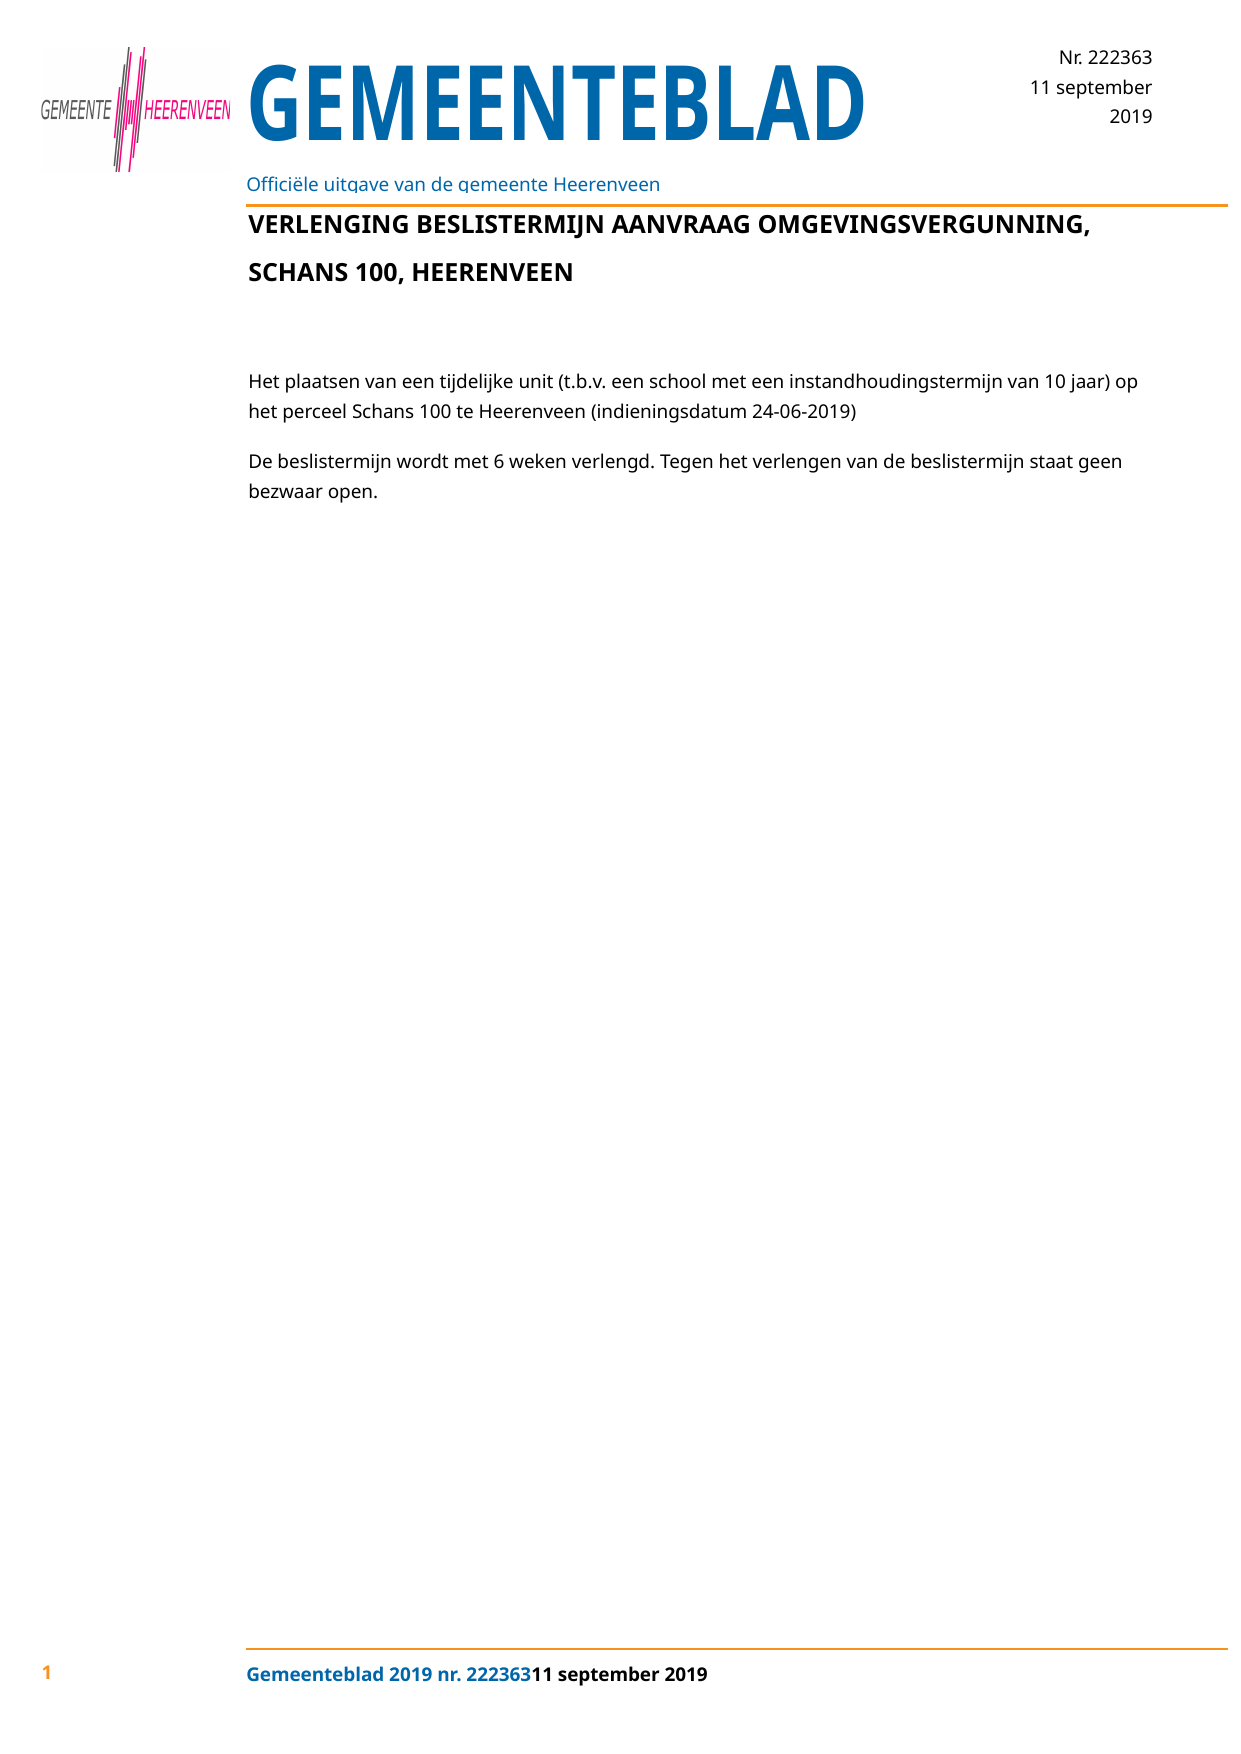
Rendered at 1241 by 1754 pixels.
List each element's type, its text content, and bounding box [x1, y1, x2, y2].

text De beslistermijn wordt met 6 weken verlengd. Tegen het verlengen van de beslistermijn staat geen bezwaar open. [248, 448, 1152, 504]
text VERLENGING BESLISTERMIJN AANVRAAG OMGEVINGSVERGUNNING, SCHANS 100, HEERENVEEN [248, 207, 1152, 288]
text Het plaatsen van een tijdelijke unit (t.b.v. een school met een instandhoudingstermijn van 10 jaar) op het perceel Schans 100 te Heerenveen (indieningsdatum 24-06-2019) [248, 368, 1152, 424]
picture [41, 47, 231, 172]
